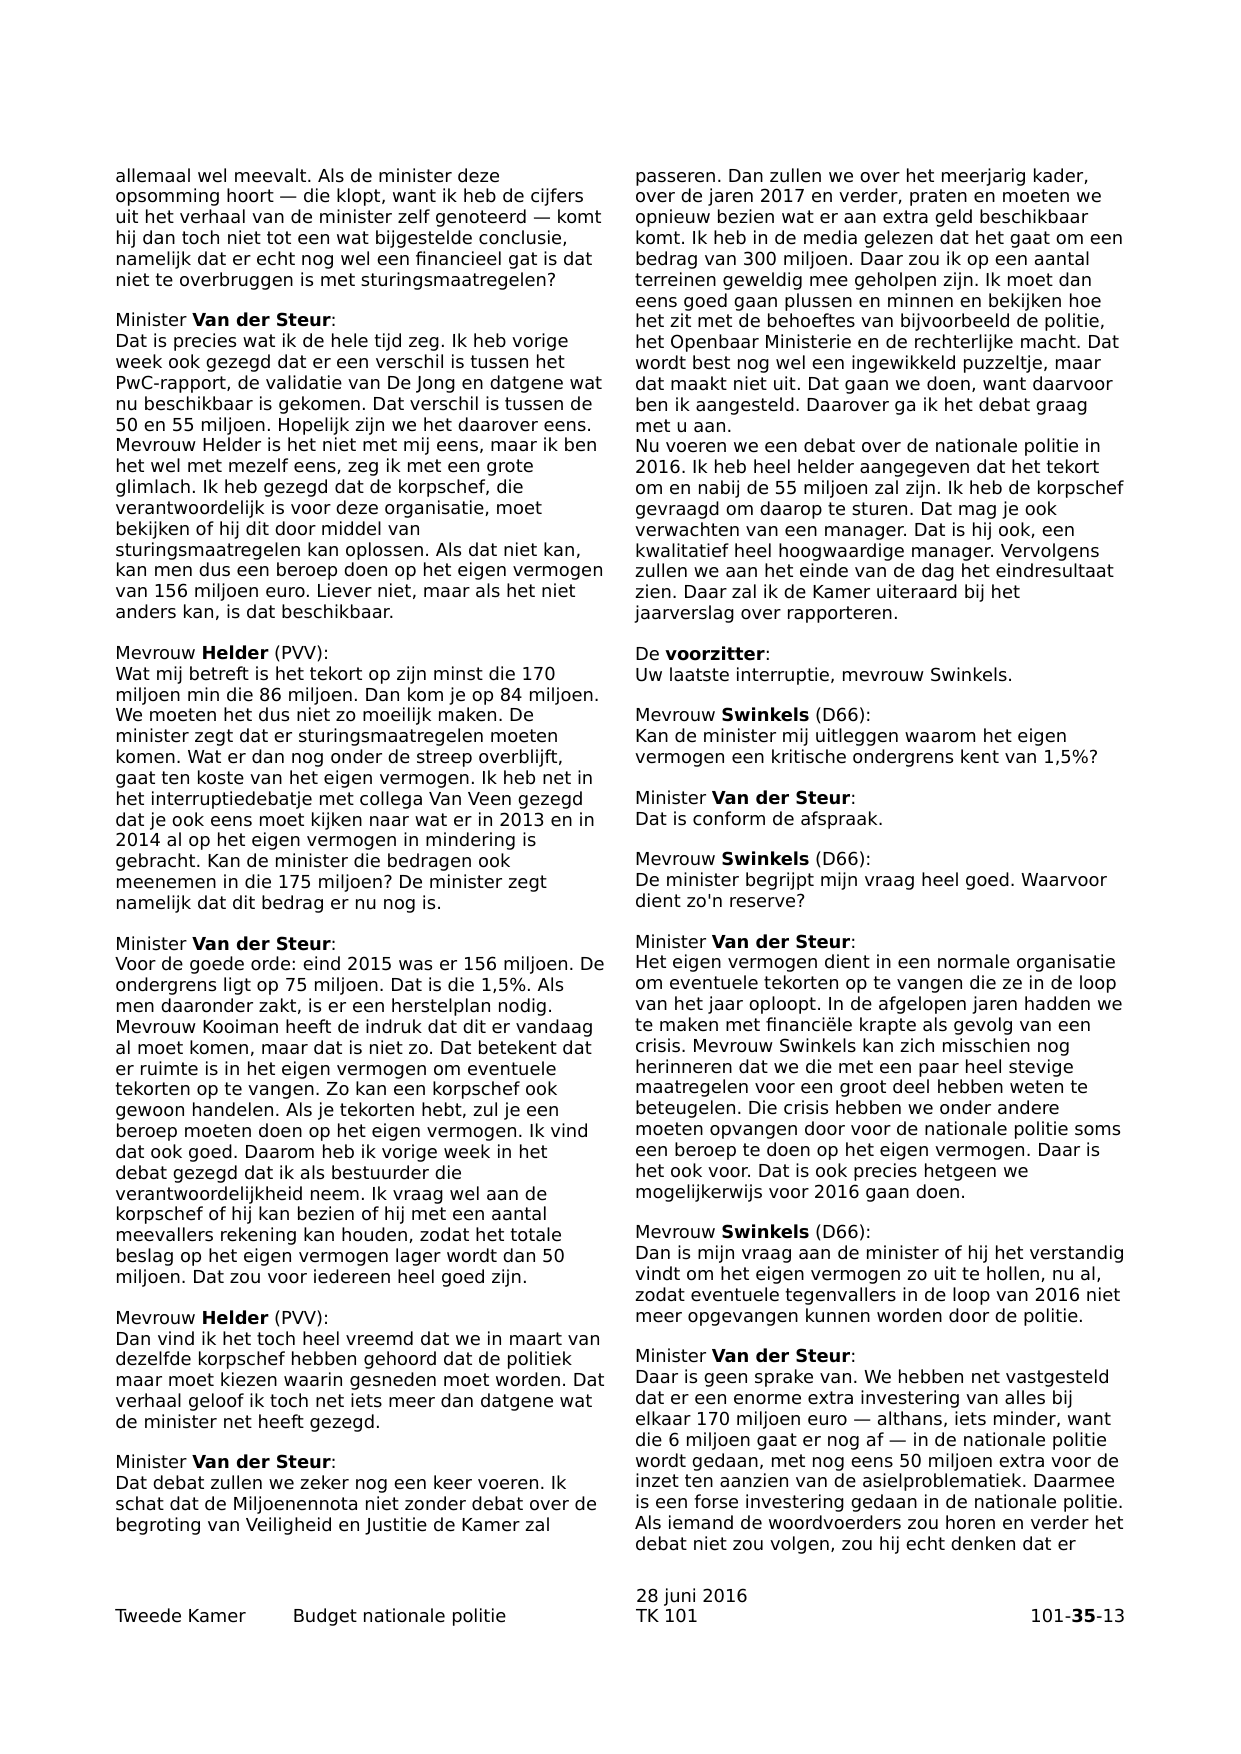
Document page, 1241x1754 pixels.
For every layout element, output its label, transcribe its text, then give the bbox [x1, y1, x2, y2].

text Mevrouw Helder (PVV): [115, 1307, 605, 1328]
text De minister begrijpt mijn vraag heel goed. Waarvoor dient zo'n reserve? [635, 870, 1125, 912]
text allemaal wel meevalt. Als de minister deze opsomming hoort — die klopt, want ik heb de cijfers uit het verhaal van de minister zelf genoteerd — komt hij dan toch niet tot een wat bijgestelde conclusie, namelijk dat er echt nog wel een financieel gat is dat niet te overbruggen is met sturingsmaatregelen? [115, 165, 605, 290]
text Dat is conform de afspraak. [635, 808, 1125, 829]
text Dan is mijn vraag aan de minister of hij het verstandig vindt om het eigen vermogen zo uit te hollen, nu al, zodat eventuele tegenvallers in de loop van 2016 niet meer opgevangen kunnen worden door de politie. [635, 1243, 1125, 1326]
text Daar is geen sprake van. We hebben net vastgesteld dat er een enorme extra investering van alles bij elkaar 170 miljoen euro — althans, iets minder, want die 6 miljoen gaat er nog af — in de nationale politie wordt gedaan, met nog eens 50 miljoen extra voor de inzet ten aanzien van de asielproblematiek. Daarmee is een forse investering gedaan in de nationale politie. Als iemand de woordvoerders zou horen en verder het debat niet zou volgen, zou hij echt denken dat er [635, 1367, 1125, 1554]
text Minister Van der Steur: [635, 932, 1125, 952]
text Kan de minister mij uitleggen waarom het eigen vermogen een kritische ondergrens kent van 1,5%? [635, 726, 1125, 768]
text Minister Van der Steur: [635, 1346, 1125, 1367]
text Wat mij betreft is het tekort op zijn minst die 170 miljoen min die 86 miljoen. Dan kom je op 84 miljoen. We moeten het dus niet zo moeilijk maken. De minister zegt dat er sturingsmaatregelen moeten komen. Wat er dan nog onder de streep overblijft, gaat ten koste van het eigen vermogen. Ik heb net in het interruptiedebatje met collega Van Veen gezegd dat je ook eens moet kijken naar wat er in 2013 en in 2014 al op het eigen vermogen in mindering is gebracht. Kan de minister die bedragen ook meenemen in die 175 miljoen? De minister zegt namelijk dat dit bedrag er nu nog is. [115, 663, 605, 913]
text Uw laatste interruptie, mevrouw Swinkels. [635, 664, 1125, 685]
text Dat debat zullen we zeker nog een keer voeren. Ik schat dat de Miljoenennota niet zonder debat over de begroting van Veiligheid en Justitie de Kamer zal [115, 1473, 605, 1536]
text Dan vind ik het toch heel vreemd dat we in maart van dezelfde korpschef hebben gehoord dat de politiek maar moet kiezen waarin gesneden moet worden. Dat verhaal geloof ik toch net iets meer dan datgene wat de minister net heeft gezegd. [115, 1328, 605, 1432]
text Het eigen vermogen dient in een normale organisatie om eventuele tekorten op te vangen die ze in de loop van het jaar oploopt. In de afgelopen jaren hadden we te maken met financiële krapte als gevolg van een crisis. Mevrouw Swinkels kan zich misschien nog herinneren dat we die met een paar heel stevige maatregelen voor een groot deel hebben weten te beteugelen. Die crisis hebben we onder andere moeten opvangen door voor de nationale politie soms een beroep te doen op het eigen vermogen. Daar is het ook voor. Dat is ook precies hetgeen we mogelijkerwijs voor 2016 gaan doen. [635, 952, 1125, 1202]
text Minister Van der Steur: [115, 310, 605, 331]
text Minister Van der Steur: [635, 788, 1125, 808]
text De voorzitter: [635, 644, 1125, 664]
text passeren. Dan zullen we over het meerjarig kader, over de jaren 2017 en verder, praten en moeten we opnieuw bezien wat er aan extra geld beschikbaar komt. Ik heb in de media gelezen dat het gaat om een bedrag van 300 miljoen. Daar zou ik op een aantal terreinen geweldig mee geholpen zijn. Ik moet dan eens goed gaan plussen en minnen en bekijken hoe het zit met de behoeftes van bijvoorbeeld de politie, het Openbaar Ministerie en de rechterlijke macht. Dat wordt best nog wel een ingewikkeld puzzeltje, maar dat maakt niet uit. Dat gaan we doen, want daarvoor ben ik aangesteld. Daarover ga ik het debat graag met u aan. [635, 165, 1125, 436]
text Minister Van der Steur: [115, 1452, 605, 1473]
text Nu voeren we een debat over de nationale politie in 2016. Ik heb heel helder aangegeven dat het tekort om en nabij de 55 miljoen zal zijn. Ik heb de korpschef gevraagd om daarop te sturen. Dat mag je ook verwachten van een manager. Dat is hij ook, een kwalitatief heel hoogwaardige manager. Vervolgens zullen we aan het einde van de dag het eindresultaat zien. Daar zal ik de Kamer uiteraard bij het jaarverslag over rapporteren. [635, 436, 1125, 624]
text Mevrouw Swinkels (D66): [635, 705, 1125, 726]
text Mevrouw Swinkels (D66): [635, 849, 1125, 870]
text Minister Van der Steur: [115, 933, 605, 954]
text Voor de goede orde: eind 2015 was er 156 miljoen. De ondergrens ligt op 75 miljoen. Dat is die 1,5%. Als men daaronder zakt, is er een herstelplan nodig. Mevrouw Kooiman heeft de indruk dat dit er vandaag al moet komen, maar dat is niet zo. Dat betekent dat er ruimte is in het eigen vermogen om eventuele tekorten op te vangen. Zo kan een korpschef ook gewoon handelen. Als je tekorten hebt, zul je een beroep moeten doen op het eigen vermogen. Ik vind dat ook goed. Daarom heb ik vorige week in het debat gezegd dat ik als bestuurder die verantwoordelijkheid neem. Ik vraag wel aan de korpschef of hij kan bezien of hij met een aantal meevallers rekening kan houden, zodat het totale beslag op het eigen vermogen lager wordt dan 50 miljoen. Dat zou voor iedereen heel goed zijn. [115, 954, 605, 1287]
text Mevrouw Swinkels (D66): [635, 1222, 1125, 1243]
text Dat is precies wat ik de hele tijd zeg. Ik heb vorige week ook gezegd dat er een verschil is tussen het PwC-rapport, de validatie van De Jong en datgene wat nu beschikbaar is gekomen. Dat verschil is tussen de 50 en 55 miljoen. Hopelijk zijn we het daarover eens. Mevrouw Helder is het niet met mij eens, maar ik ben het wel met mezelf eens, zeg ik met een grote glimlach. Ik heb gezegd dat de korpschef, die verantwoordelijk is voor deze organisatie, moet bekijken of hij dit door middel van sturingsmaatregelen kan oplossen. Als dat niet kan, kan men dus een beroep doen op het eigen vermogen van 156 miljoen euro. Liever niet, maar als het niet anders kan, is dat beschikbaar. [115, 331, 605, 623]
text Mevrouw Helder (PVV): [115, 643, 605, 663]
